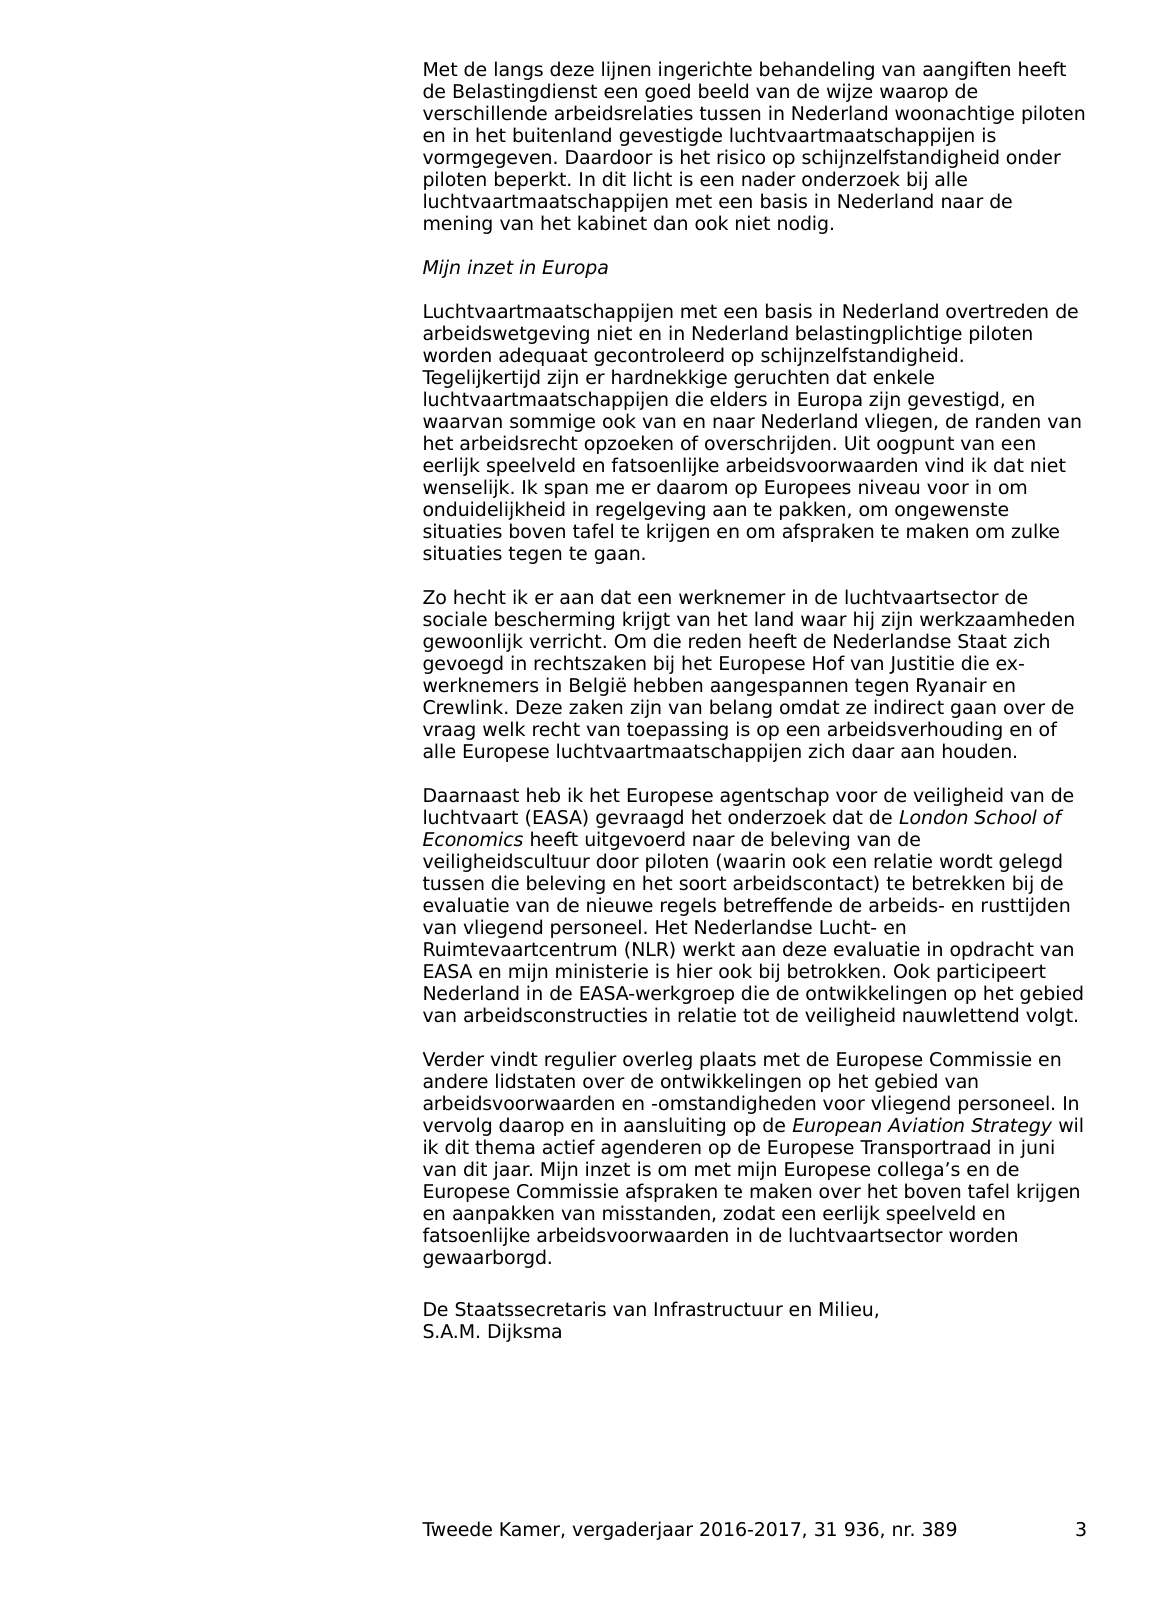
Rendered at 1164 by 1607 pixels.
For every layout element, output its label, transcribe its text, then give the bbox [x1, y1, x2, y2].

text Luchtvaartmaatschappijen met een basis in Nederland overtreden de arbeidswetgeving niet en in Nederland belastingplichtige piloten worden adequaat gecontroleerd op schijnzelfstandigheid. Tegelijkertijd zijn er hardnekkige geruchten dat enkele luchtvaartmaatschappijen die elders in Europa zijn gevestigd, en waarvan sommige ook van en naar Nederland vliegen, de randen van het arbeidsrecht opzoeken of overschrijden. Uit oogpunt van een eerlijk speelveld en fatsoenlijke arbeidsvoorwaarden vind ik dat niet wenselijk. Ik span me er daarom op Europees niveau voor in om onduidelijkheid in regelgeving aan te pakken, om ongewenste situaties boven tafel te krijgen en om afspraken te maken om zulke situaties tegen te gaan. [422, 301, 1087, 565]
subtitle Mijn inzet in Europa [422, 257, 1087, 279]
text Met de langs deze lijnen ingerichte behandeling van aangiften heeft de Belastingdienst een goed beeld van de wijze waarop de verschillende arbeidsrelaties tussen in Nederland woonachtige piloten en in het buitenland gevestigde luchtvaartmaatschappijen is vormgegeven. Daardoor is het risico op schijnzelfstandigheid onder piloten beperkt. In dit licht is een nader onderzoek bij alle luchtvaartmaatschappijen met een basis in Nederland naar de mening van het kabinet dan ook niet nodig. [422, 59, 1087, 235]
text Daarnaast heb ik het Europese agentschap voor de veiligheid van de luchtvaart (EASA) gevraagd het onderzoek dat de London School of Economics heeft uitgevoerd naar de beleving van de veiligheidscultuur door piloten (waarin ook een relatie wordt gelegd tussen die beleving en het soort arbeidscontact) te betrekken bij de evaluatie van de nieuwe regels betreffende de arbeids- en rusttijden van vliegend personeel. Het Nederlandse Lucht- en Ruimtevaartcentrum (NLR) werkt aan deze evaluatie in opdracht van EASA en mijn ministerie is hier ook bij betrokken. Ook participeert Nederland in de EASA-werkgroep die de ontwikkelingen op het gebied van arbeidsconstructies in relatie tot de veiligheid nauwlettend volgt. [422, 785, 1087, 1027]
text Zo hecht ik er aan dat een werknemer in de luchtvaartsector de sociale bescherming krijgt van het land waar hij zijn werkzaamheden gewoonlijk verricht. Om die reden heeft de Nederlandse Staat zich gevoegd in rechtszaken bij het Europese Hof van Justitie die ex-werknemers in België hebben aangespannen tegen Ryanair en Crewlink. Deze zaken zijn van belang omdat ze indirect gaan over de vraag welk recht van toepassing is op een arbeidsverhouding en of alle Europese luchtvaartmaatschappijen zich daar aan houden. [422, 587, 1087, 763]
text De Staatssecretaris van Infrastructuur en Milieu, S.A.M. Dijksma [422, 1299, 1087, 1343]
text Verder vindt regulier overleg plaats met de Europese Commissie en andere lidstaten over de ontwikkelingen op het gebied van arbeidsvoorwaarden en -omstandigheden voor vliegend personeel. In vervolg daarop en in aansluiting op de European Aviation Strategy wil ik dit thema actief agenderen op de Europese Transportraad in juni van dit jaar. Mijn inzet is om met mijn Europese collega’s en de Europese Commissie afspraken te maken over het boven tafel krijgen en aanpakken van misstanden, zodat een eerlijk speelveld en fatsoenlijke arbeidsvoorwaarden in de luchtvaartsector worden gewaarborgd. [422, 1049, 1087, 1269]
